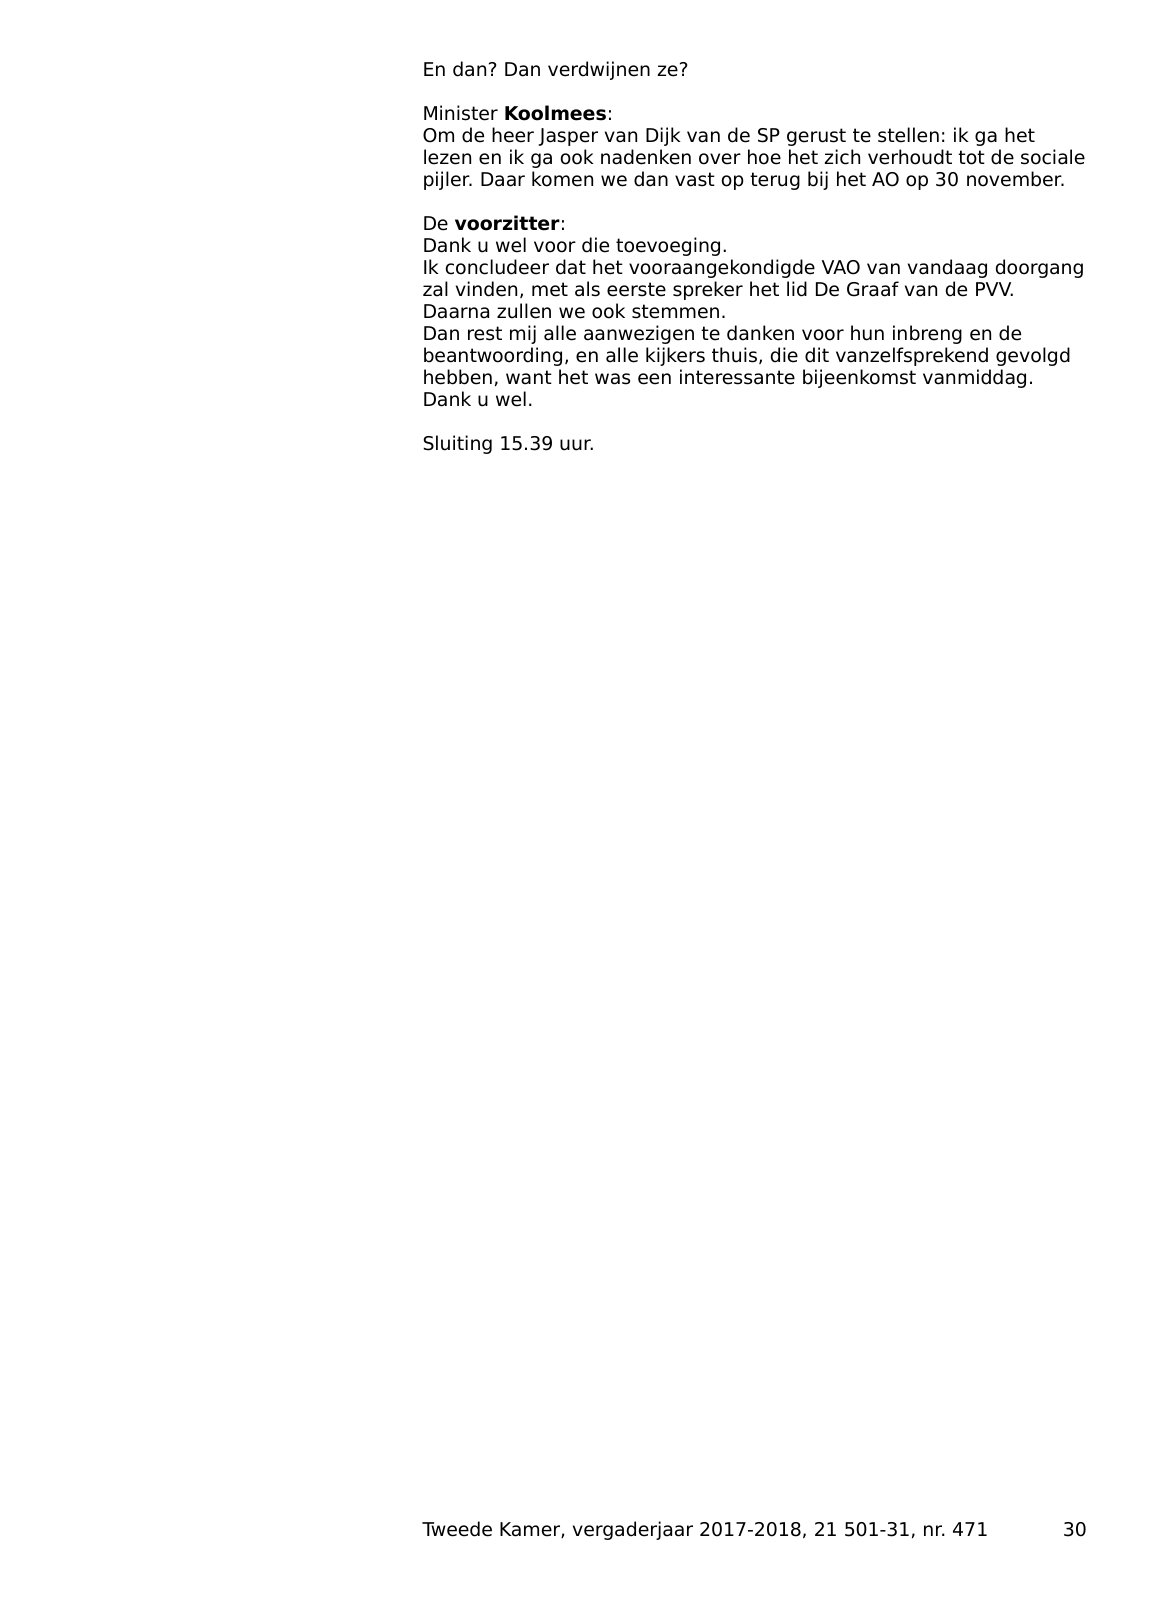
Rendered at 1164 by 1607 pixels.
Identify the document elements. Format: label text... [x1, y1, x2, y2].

text Ik concludeer dat het vooraangekondigde VAO van vandaag doorgang zal vinden, met als eerste spreker het lid De Graaf van de PVV. Daarna zullen we ook stemmen. [422, 257, 1087, 323]
text Minister Koolmees: [422, 103, 1087, 125]
text Om de heer Jasper van Dijk van de SP gerust te stellen: ik ga het lezen en ik ga ook nadenken over hoe het zich verhoudt tot de sociale pijler. Daar komen we dan vast op terug bij het AO op 30 november. [422, 125, 1087, 191]
text En dan? Dan verdwijnen ze? [422, 59, 1087, 81]
text Sluiting 15.39 uur. [422, 433, 1087, 455]
text De voorzitter: [422, 213, 1087, 235]
text Dan rest mij alle aanwezigen te danken voor hun inbreng en de beantwoording, en alle kijkers thuis, die dit vanzelfsprekend gevolgd hebben, want het was een interessante bijeenkomst vanmiddag. Dank u wel. [422, 323, 1087, 411]
text Dank u wel voor die toevoeging. [422, 235, 1087, 257]
